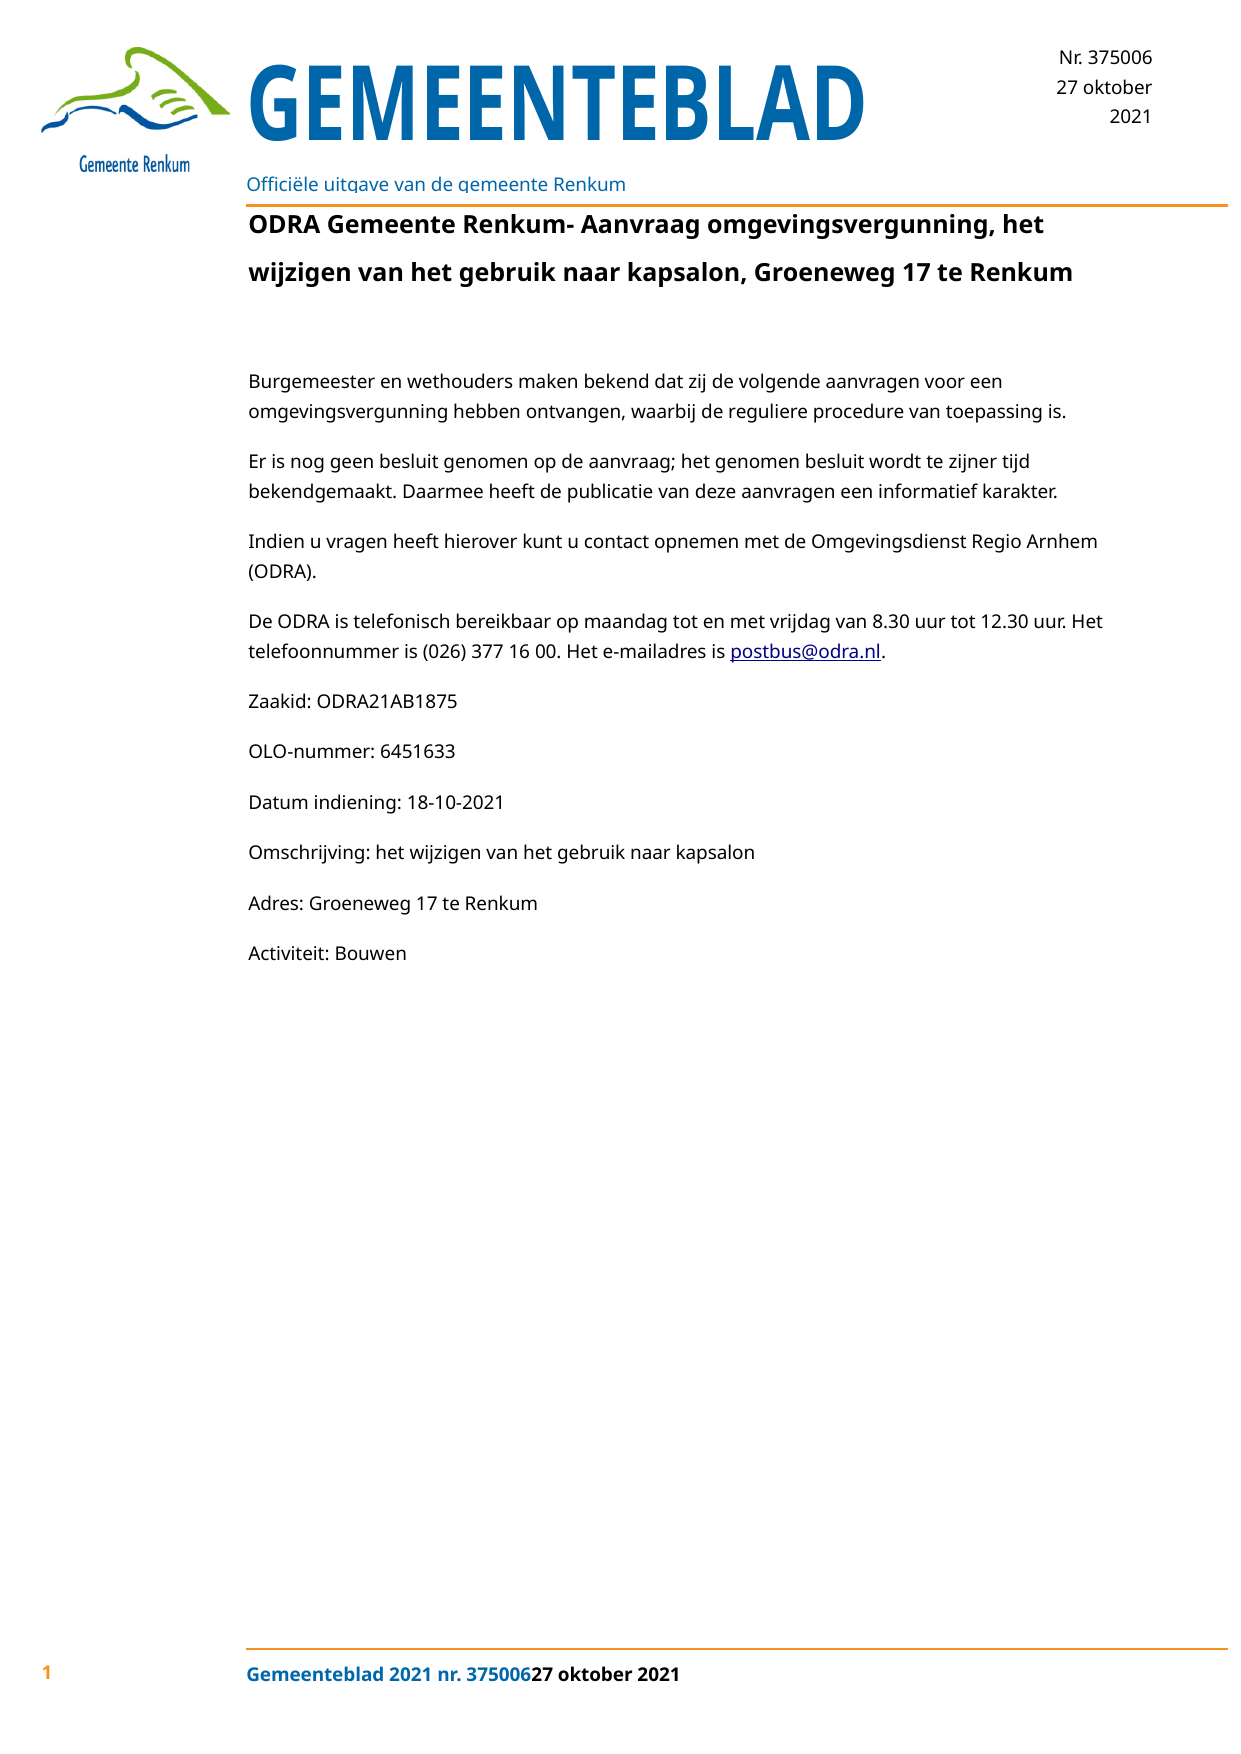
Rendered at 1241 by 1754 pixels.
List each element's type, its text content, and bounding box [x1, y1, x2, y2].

text ODRA Gemeente Renkum- Aanvraag omgevingsvergunning, het wijzigen van het gebruik naar kapsalon, Groeneweg 17 te Renkum [248, 207, 1152, 288]
picture [41, 47, 231, 172]
text Adres: Groeneweg 17 te Renkum [248, 890, 1152, 916]
text Er is nog geen besluit genomen op de aanvraag; het genomen besluit wordt te zijner tijd bekendgemaakt. Daarmee heeft de publicatie van deze aanvragen een informatief karakter. [248, 448, 1152, 504]
text Zaakid: ODRA21AB1875 [248, 688, 1152, 714]
text De ODRA is telefonisch bereikbaar op maandag tot en met vrijdag van 8.30 uur tot 12.30 uur. Het telefoonnummer is (026) 377 16 00. Het e-mailadres is postbus@odra.nl. [248, 608, 1152, 664]
text Activiteit: Bouwen [248, 940, 1152, 966]
text OLO-nummer: 6451633 [248, 739, 1152, 764]
text Datum indiening: 18-10-2021 [248, 789, 1152, 815]
text Burgemeester en wethouders maken bekend dat zij de volgende aanvragen voor een omgevingsvergunning hebben ontvangen, waarbij de reguliere procedure van toepassing is. [248, 368, 1152, 424]
text Indien u vragen heeft hierover kunt u contact opnemen met de Omgevingsdienst Regio Arnhem (ODRA). [248, 528, 1152, 584]
text Omschrijving: het wijzigen van het gebruik naar kapsalon [248, 839, 1152, 865]
